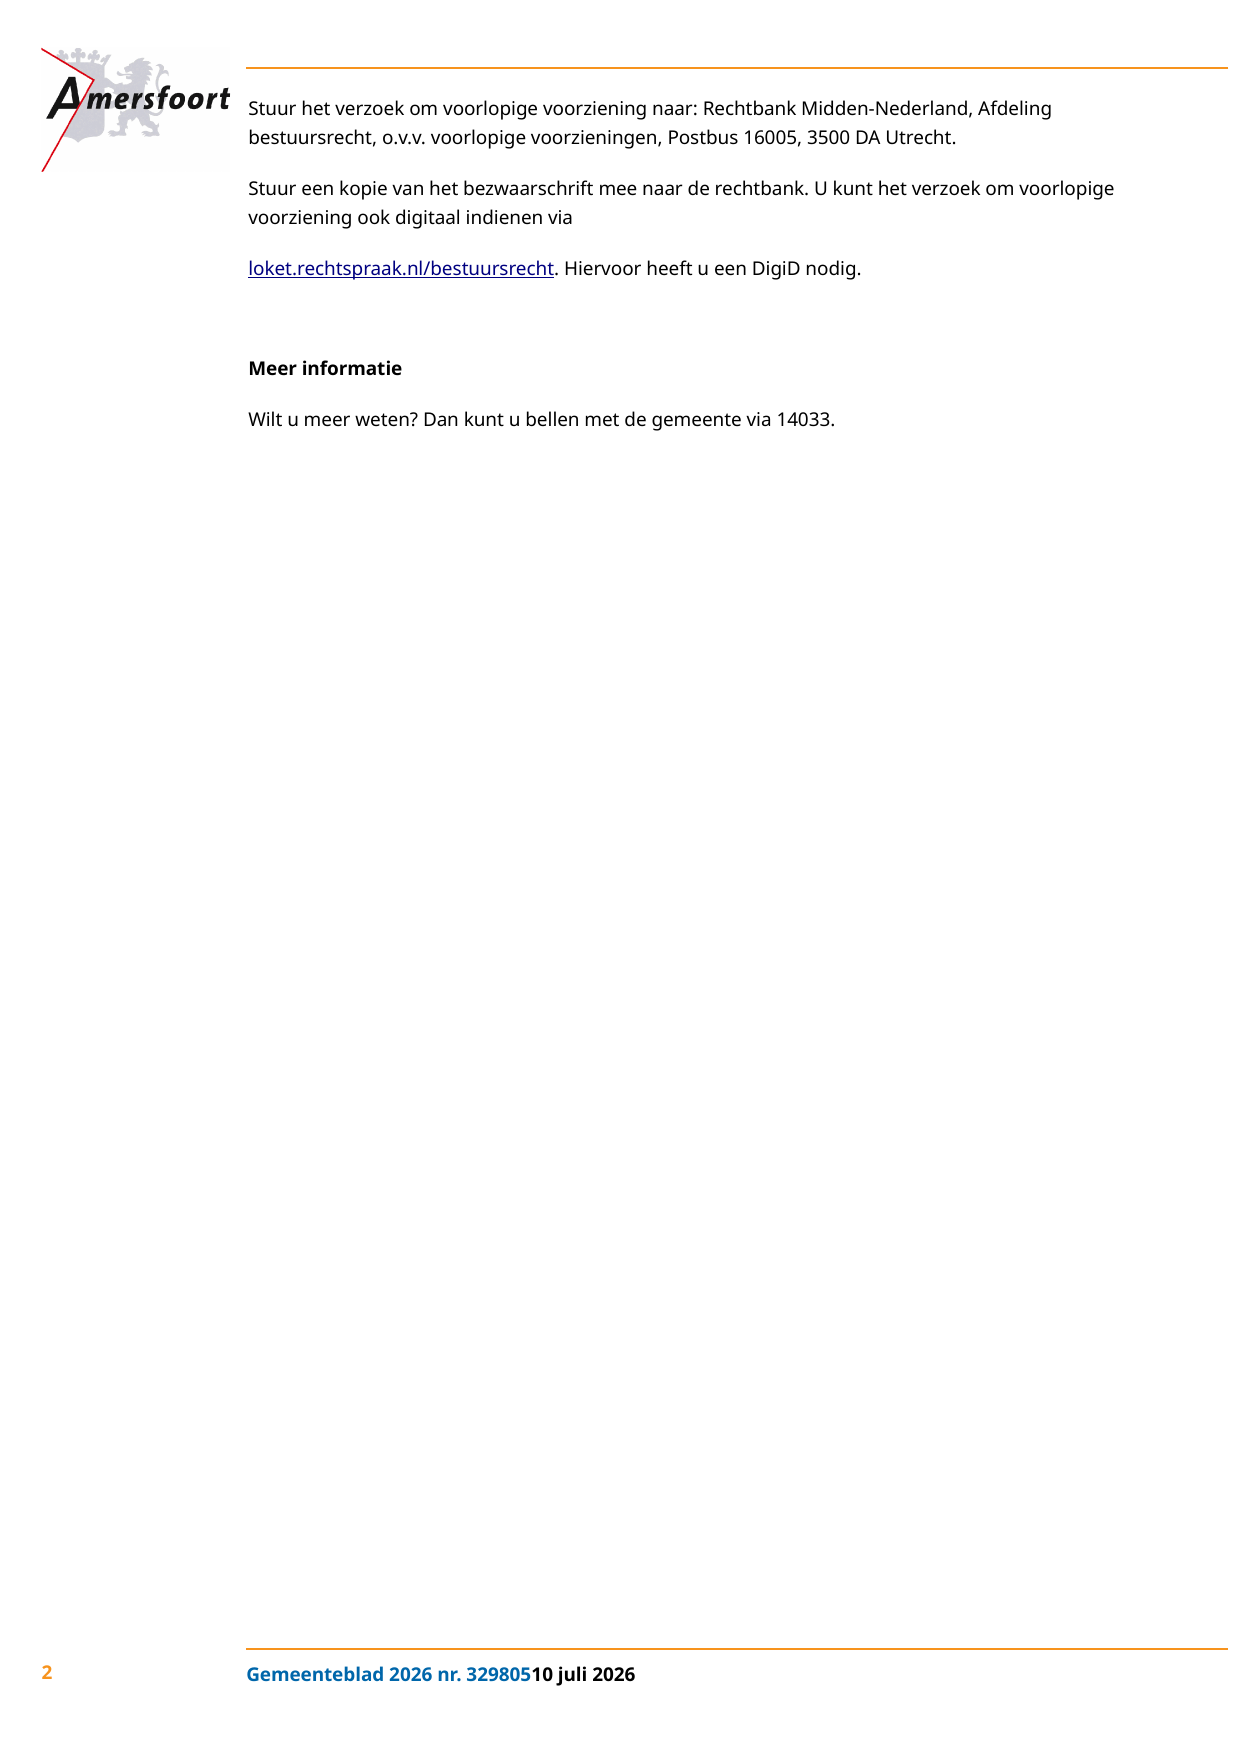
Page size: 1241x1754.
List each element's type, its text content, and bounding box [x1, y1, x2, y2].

picture [41, 47, 231, 172]
text Stuur een kopie van het bezwaarschrift mee naar de rechtbank. U kunt het verzoek om voorlopige voorziening ook digitaal indienen via [248, 175, 1152, 230]
text Stuur het verzoek om voorlopige voorziening naar: Rechtbank Midden-Nederland, Afdeling bestuursrecht, o.v.v. voorlopige voorzieningen, Postbus 16005, 3500 DA Utrecht. [248, 95, 1152, 150]
text Wilt u meer weten? Dan kunt u bellen met de gemeente via 14033. [248, 406, 1152, 432]
text Meer informatie [248, 356, 1152, 381]
text loket.rechtspraak.nl/bestuursrecht. Hiervoor heeft u een DigiD nodig. [248, 255, 1152, 281]
